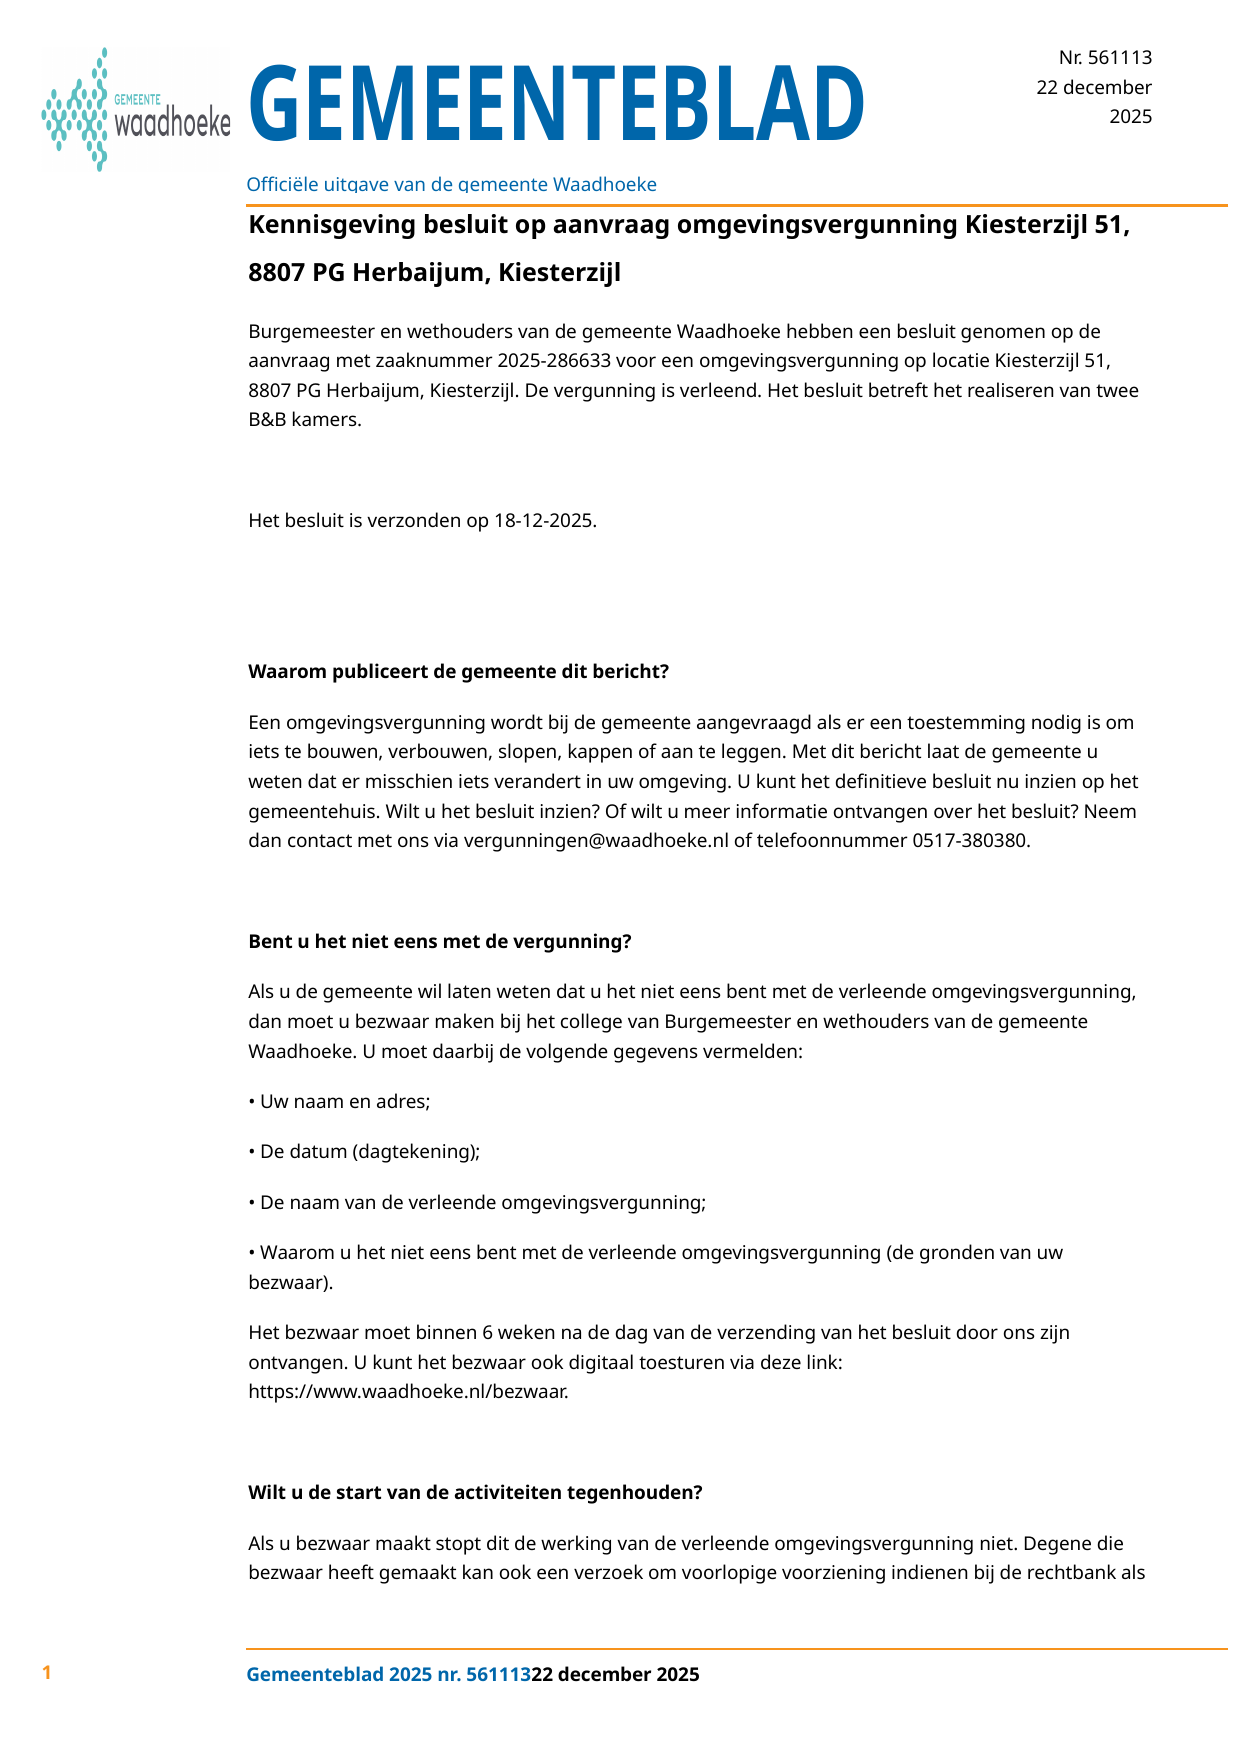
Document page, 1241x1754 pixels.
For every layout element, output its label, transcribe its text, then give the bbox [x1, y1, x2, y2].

text Als u bezwaar maakt stopt dit de werking van de verleende omgevingsvergunning niet. Degene die bezwaar heeft gemaakt kan ook een verzoek om voorlopige voorziening indienen bij de rechtbank als [248, 1530, 1152, 1585]
picture [41, 47, 231, 172]
text Waarom publiceert de gemeente dit bericht? [248, 659, 1152, 684]
text Bent u het niet eens met de vergunning? [248, 928, 1152, 954]
text • De naam van de verleende omgevingsvergunning; [248, 1189, 1152, 1215]
text Het besluit is verzonden op 18-12-2025. [248, 507, 1152, 533]
text Kennisgeving besluit op aanvraag omgevingsvergunning Kiesterzijl 51, 8807 PG Herbaijum, Kiesterzijl [248, 207, 1152, 288]
text Een omgevingsvergunning wordt bij de gemeente aangevraagd als er een toestemming nodig is om iets te bouwen, verbouwen, slopen, kappen of aan te leggen. Met dit bericht laat de gemeente u weten dat er misschien iets verandert in uw omgeving. U kunt het definitieve besluit nu inzien op het gemeentehuis. Wilt u het besluit inzien? Of wilt u meer informatie ontvangen over het besluit? Neem dan contact met ons via vergunningen@waadhoeke.nl of telefoonnummer 0517-380380. [248, 709, 1152, 853]
text • Uw naam en adres; [248, 1088, 1152, 1114]
text • Waarom u het niet eens bent met de verleende omgevingsvergunning (de gronden van uw bezwaar). [248, 1239, 1152, 1295]
text Burgemeester en wethouders van de gemeente Waadhoeke hebben een besluit genomen op de aanvraag met zaaknummer 2025-286633 voor een omgevingsvergunning op locatie Kiesterzijl 51, 8807 PG Herbaijum, Kiesterzijl. De vergunning is verleend. Het besluit betreft het realiseren van twee B&B kamers. [248, 318, 1152, 432]
text Als u de gemeente wil laten weten dat u het niet eens bent met de verleende omgevingsvergunning, dan moet u bezwaar maken bij het college van Burgemeester en wethouders van de gemeente Waadhoeke. U moet daarbij de volgende gegevens vermelden: [248, 979, 1152, 1064]
text Wilt u de start van de activiteiten tegenhouden? [248, 1479, 1152, 1505]
text Het bezwaar moet binnen 6 weken na de dag van de verzending van het besluit door ons zijn ontvangen. U kunt het bezwaar ook digitaal toesturen via deze link: https://www.waadhoeke.nl/bezwaar. [248, 1319, 1152, 1404]
text • De datum (dagtekening); [248, 1139, 1152, 1164]
